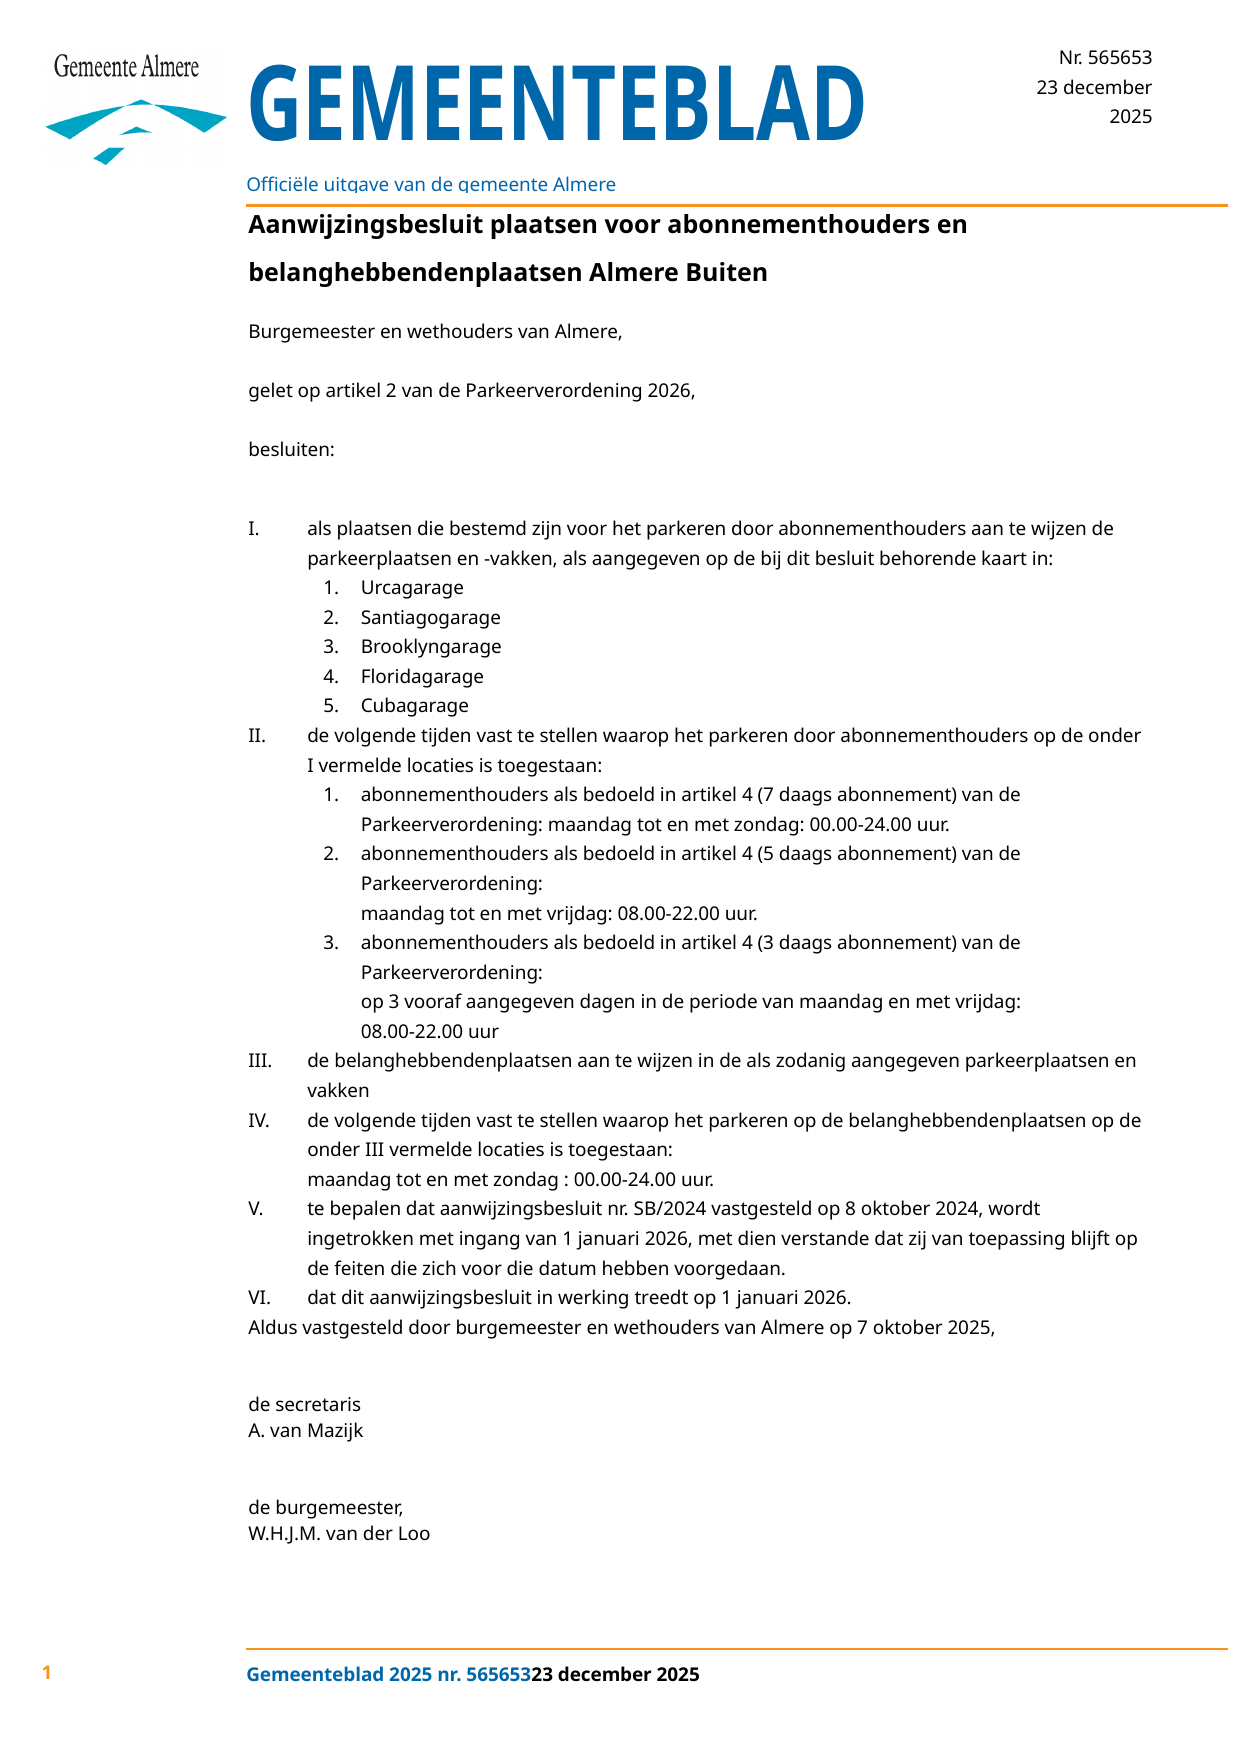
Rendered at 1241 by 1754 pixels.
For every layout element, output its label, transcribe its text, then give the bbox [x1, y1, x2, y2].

picture [41, 47, 231, 172]
list op 3 vooraf aangegeven dagen in de periode van maandag en met vrijdag: [323, 988, 1152, 1014]
text besluiten: [248, 436, 1152, 462]
list de volgende tijden vast te stellen waarop het parkeren door abonnementhouders op de onder I vermelde locaties is toegestaan: [248, 722, 1152, 777]
text de secretaris [248, 1391, 1152, 1417]
list maandag tot en met zondag : 00.00-24.00 uur. [248, 1166, 1152, 1192]
text Aldus vastgesteld door burgemeester en wethouders van Almere op 7 oktober 2025, [248, 1314, 1152, 1339]
list als plaatsen die bestemd zijn voor het parkeren door abonnementhouders aan te wijzen de parkeerplaatsen en -vakken, als aangegeven op de bij dit besluit behorende kaart in: [248, 515, 1152, 570]
list Floridagarage [323, 663, 1152, 689]
text W.H.J.M. van der Loo [248, 1520, 1152, 1545]
list Cubagarage [323, 693, 1152, 718]
list maandag tot en met vrijdag: 08.00-22.00 uur. [323, 900, 1152, 925]
list Brooklyngarage [323, 633, 1152, 659]
list abonnementhouders als bedoeld in artikel 4 (7 daags abonnement) van de Parkeerverordening: maandag tot en met zondag: 00.00-24.00 uur. [323, 781, 1152, 837]
text Burgemeester en wethouders van Almere, [248, 318, 1152, 344]
list dat dit aanwijzingsbesluit in werking treedt op 1 januari 2026. [248, 1284, 1152, 1310]
list abonnementhouders als bedoeld in artikel 4 (5 daags abonnement) van de Parkeerverordening: [323, 841, 1152, 896]
text gelet op artikel 2 van de Parkeerverordening 2026, [248, 377, 1152, 403]
text de burgemeester, [248, 1494, 1152, 1520]
list de volgende tijden vast te stellen waarop het parkeren op de belanghebbendenplaatsen op de onder III vermelde locaties is toegestaan: [248, 1107, 1152, 1162]
list Santiagogarage [323, 604, 1152, 629]
list de belanghebbendenplaatsen aan te wijzen in de als zodanig aangegeven parkeerplaatsen en vakken [248, 1048, 1152, 1103]
text Aanwijzingsbesluit plaatsen voor abonnementhouders en belanghebbendenplaatsen Almere Buiten [248, 207, 1152, 288]
list abonnementhouders als bedoeld in artikel 4 (3 daags abonnement) van de Parkeerverordening: [323, 929, 1152, 984]
list te bepalen dat aanwijzingsbesluit nr. SB/2024 vastgesteld op 8 oktober 2024, wordt ingetrokken met ingang van 1 januari 2026, met dien verstande dat zij van toepassing blijft op de feiten die zich voor die datum hebben voorgedaan. [248, 1196, 1152, 1280]
list Urcagarage [323, 574, 1152, 600]
list 08.00-22.00 uur [323, 1018, 1152, 1044]
text A. van Mazijk [248, 1417, 1152, 1442]
